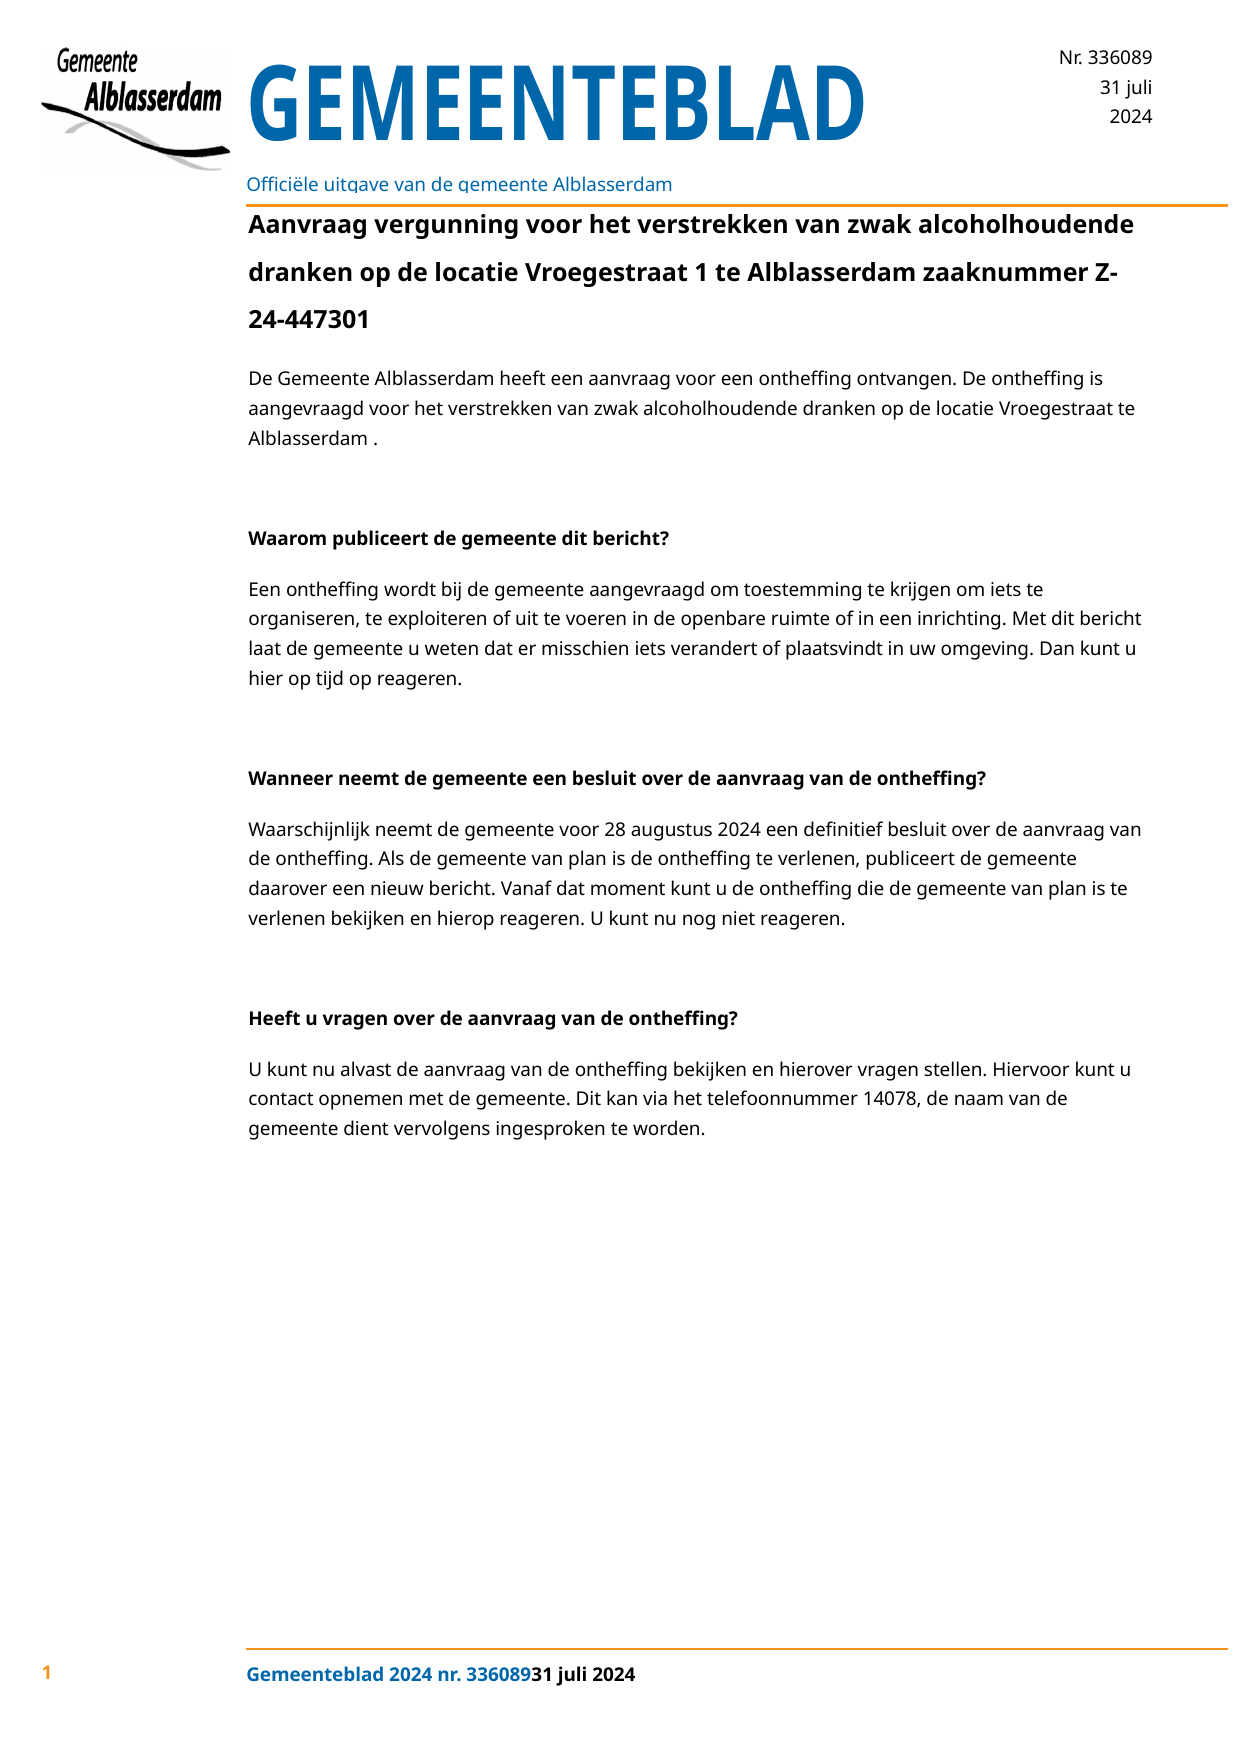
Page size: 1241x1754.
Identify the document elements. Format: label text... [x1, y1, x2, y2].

picture [41, 47, 231, 172]
text Waarom publiceert de gemeente dit bericht? [248, 526, 1152, 551]
text Heeft u vragen over de aanvraag van de ontheffing? [248, 1006, 1152, 1031]
text De Gemeente Alblasserdam heeft een aanvraag voor een ontheffing ontvangen. De ontheffing is aangevraagd voor het verstrekken van zwak alcoholhoudende dranken op de locatie Vroegestraat te Alblasserdam . [248, 366, 1152, 450]
text Een ontheffing wordt bij de gemeente aangevraagd om toestemming te krijgen om iets te organiseren, te exploiteren of uit te voeren in de openbare ruimte of in een inrichting. Met dit bericht laat de gemeente u weten dat er misschien iets verandert of plaatsvindt in uw omgeving. Dan kunt u hier op tijd op reageren. [248, 576, 1152, 690]
text Waarschijnlijk neemt de gemeente voor 28 augustus 2024 een definitief besluit over de aanvraag van de ontheffing. Als de gemeente van plan is de ontheffing te verlenen, publiceert de gemeente daarover een nieuw bericht. Vanaf dat moment kunt u de ontheffing die de gemeente van plan is te verlenen bekijken en hierop reageren. U kunt nu nog niet reageren. [248, 816, 1152, 930]
text Wanneer neemt de gemeente een besluit over de aanvraag van de ontheffing? [248, 766, 1152, 791]
text U kunt nu alvast de aanvraag van de ontheffing bekijken en hierover vragen stellen. Hiervoor kunt u contact opnemen met de gemeente. Dit kan via het telefoonnummer 14078, de naam van de gemeente dient vervolgens ingesproken te worden. [248, 1056, 1152, 1141]
text Aanvraag vergunning voor het verstrekken van zwak alcoholhoudende dranken op de locatie Vroegestraat 1 te Alblasserdam zaaknummer Z-24-447301 [248, 207, 1152, 336]
